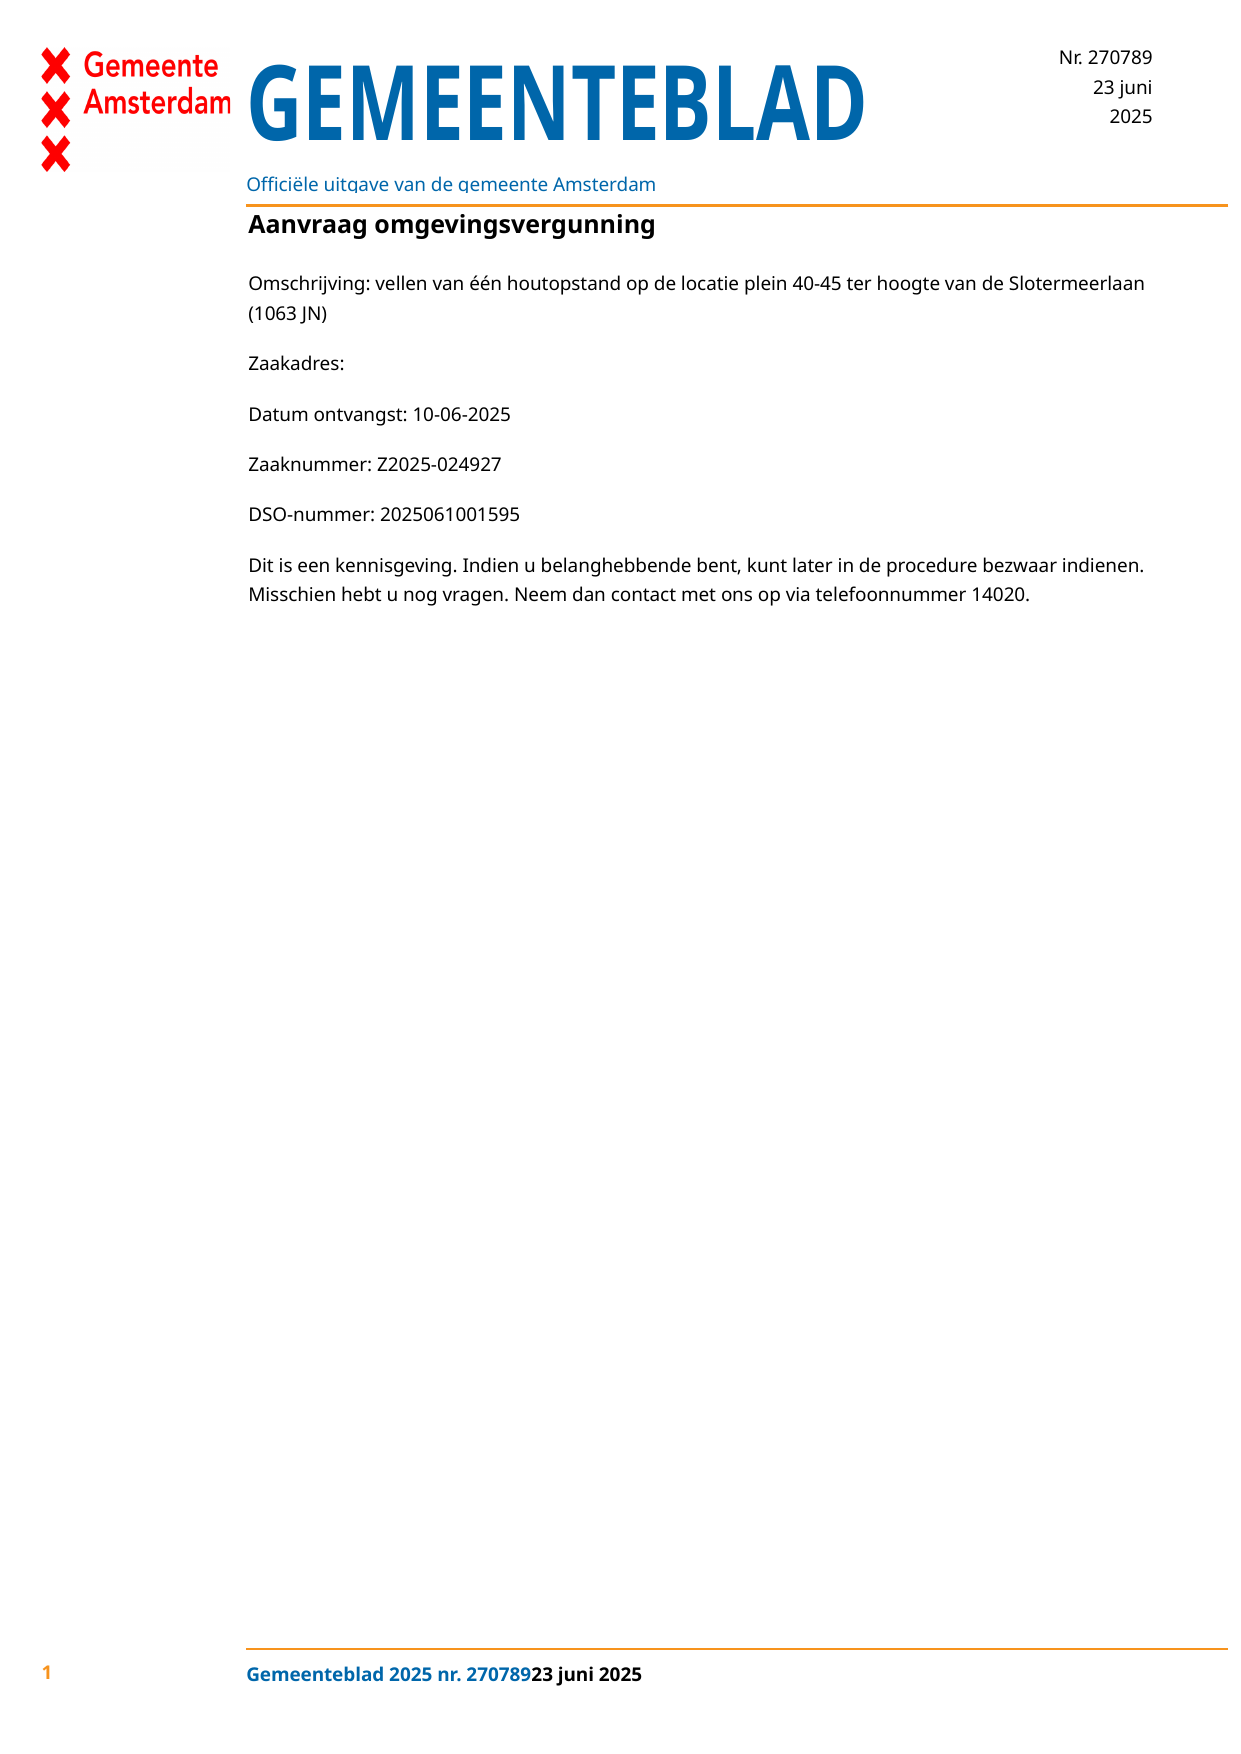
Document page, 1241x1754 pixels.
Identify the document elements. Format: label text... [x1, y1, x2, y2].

picture [41, 47, 231, 172]
text DSO-nummer: 2025061001595 [248, 502, 1152, 527]
text Aanvraag omgevingsvergunning [248, 207, 1152, 241]
text Omschrijving: vellen van één houtopstand op de locatie plein 40-45 ter hoogte van de Slotermeerlaan (1063 JN) [248, 270, 1152, 326]
text Zaakadres: [248, 350, 1152, 376]
text Datum ontvangst: 10-06-2025 [248, 401, 1152, 426]
text Zaaknummer: Z2025-024927 [248, 451, 1152, 477]
text Dit is een kennisgeving. Indien u belanghebbende bent, kunt later in de procedure bezwaar indienen. Misschien hebt u nog vragen. Neem dan contact met ons op via telefoonnummer 14020. [248, 552, 1152, 607]
